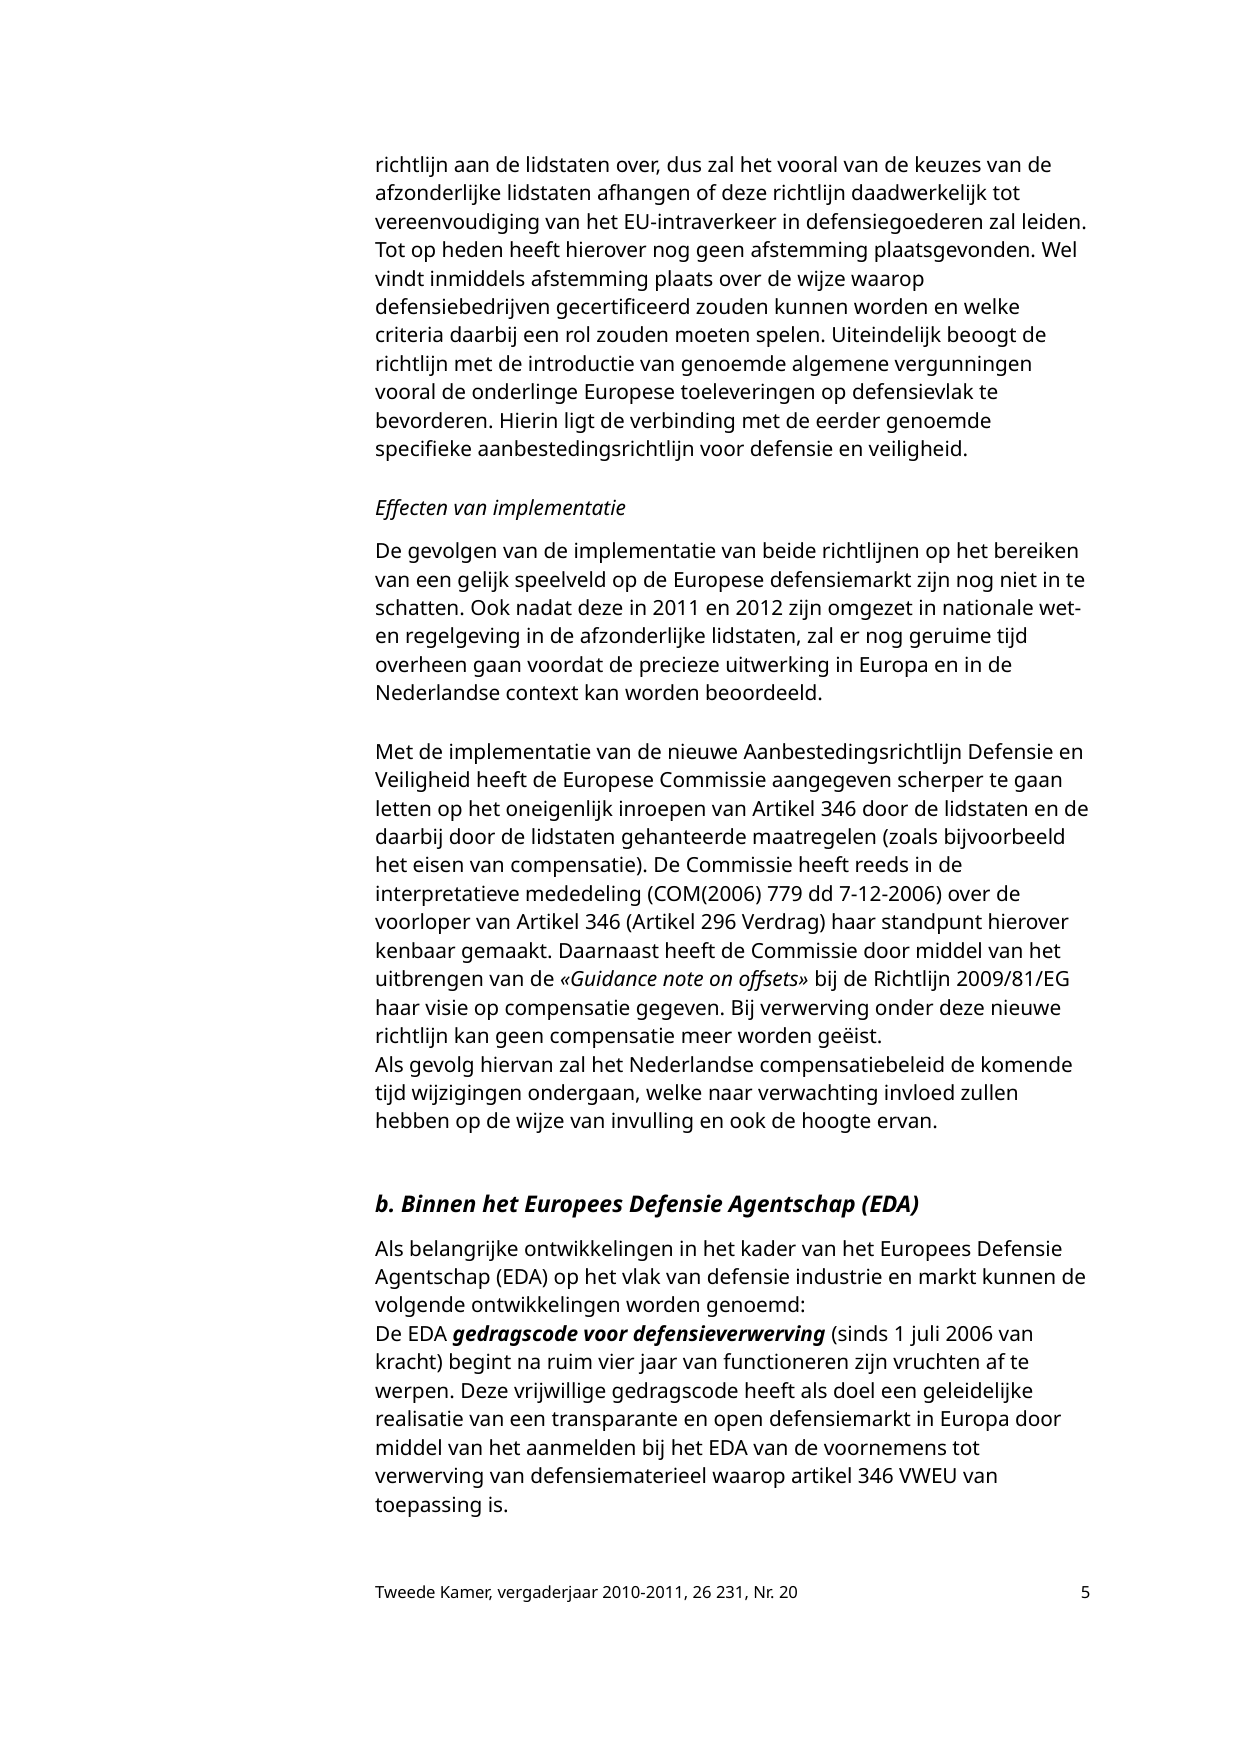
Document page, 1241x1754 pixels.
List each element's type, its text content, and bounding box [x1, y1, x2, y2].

text Als belangrijke ontwikkelingen in het kader van het Europees Defensie Agentschap (EDA) op het vlak van defensie industrie en markt kunnen de volgende ontwikkelingen worden genoemd: [375, 1234, 1090, 1319]
text Als gevolg hiervan zal het Nederlandse compensatiebeleid de komende tijd wijzigingen ondergaan, welke naar verwachting invloed zullen hebben op de wijze van invulling en ook de hoogte ervan. [375, 1050, 1090, 1135]
text De gevolgen van de implementatie van beide richtlijnen op het bereiken van een gelijk speelveld op de Europese defensiemarkt zijn nog niet in te schatten. Ook nadat deze in 2011 en 2012 zijn omgezet in nationale wet- en regelgeving in de afzonderlijke lidstaten, zal er nog geruime tijd overheen gaan voordat de precieze uitwerking in Europa en in de Nederlandse context kan worden beoordeeld. [375, 536, 1090, 707]
text richtlijn aan de lidstaten over, dus zal het vooral van de keuzes van de afzonderlijke lidstaten afhangen of deze richtlijn daadwerkelijk tot vereenvoudiging van het EU-intraverkeer in defensiegoederen zal leiden. Tot op heden heeft hierover nog geen afstemming plaatsgevonden. Wel vindt inmiddels afstemming plaats over de wijze waarop defensiebedrijven gecertificeerd zouden kunnen worden en welke criteria daarbij een rol zouden moeten spelen. Uiteindelijk beoogt de richtlijn met de introductie van genoemde algemene vergunningen vooral de onderlinge Europese toeleveringen op defensievlak te bevorderen. Hierin ligt de verbinding met de eerder genoemde specifieke aanbestedingsrichtlijn voor defensie en veiligheid. [375, 150, 1090, 463]
text Effecten van implementatie [375, 493, 1090, 521]
text De EDA gedragscode voor defensieverwerving (sinds 1 juli 2006 van kracht) begint na ruim vier jaar van functioneren zijn vruchten af te werpen. Deze vrijwillige gedragscode heeft als doel een geleidelijke realisatie van een transparante en open defensiemarkt in Europa door middel van het aanmelden bij het EDA van de voornemens tot verwerving van defensiematerieel waarop artikel 346 VWEU van toepassing is. [375, 1319, 1090, 1518]
subtitle b. Binnen het Europees Defensie Agentschap (EDA) [375, 1187, 1090, 1219]
text Met de implementatie van de nieuwe Aanbestedingsrichtlijn Defensie en Veiligheid heeft de Europese Commissie aangegeven scherper te gaan letten op het oneigenlijk inroepen van Artikel 346 door de lidstaten en de daarbij door de lidstaten gehanteerde maatregelen (zoals bijvoorbeeld het eisen van compensatie). De Commissie heeft reeds in de interpretatieve mededeling (COM(2006) 779 dd 7-12-2006) over de voorloper van Artikel 346 (Artikel 296 Verdrag) haar standpunt hierover kenbaar gemaakt. Daarnaast heeft de Commissie door middel van het uitbrengen van de «Guidance note on offsets» bij de Richtlijn 2009/81/EG haar visie op compensatie gegeven. Bij verwerving onder deze nieuwe richtlijn kan geen compensatie meer worden geëist. [375, 737, 1090, 1050]
